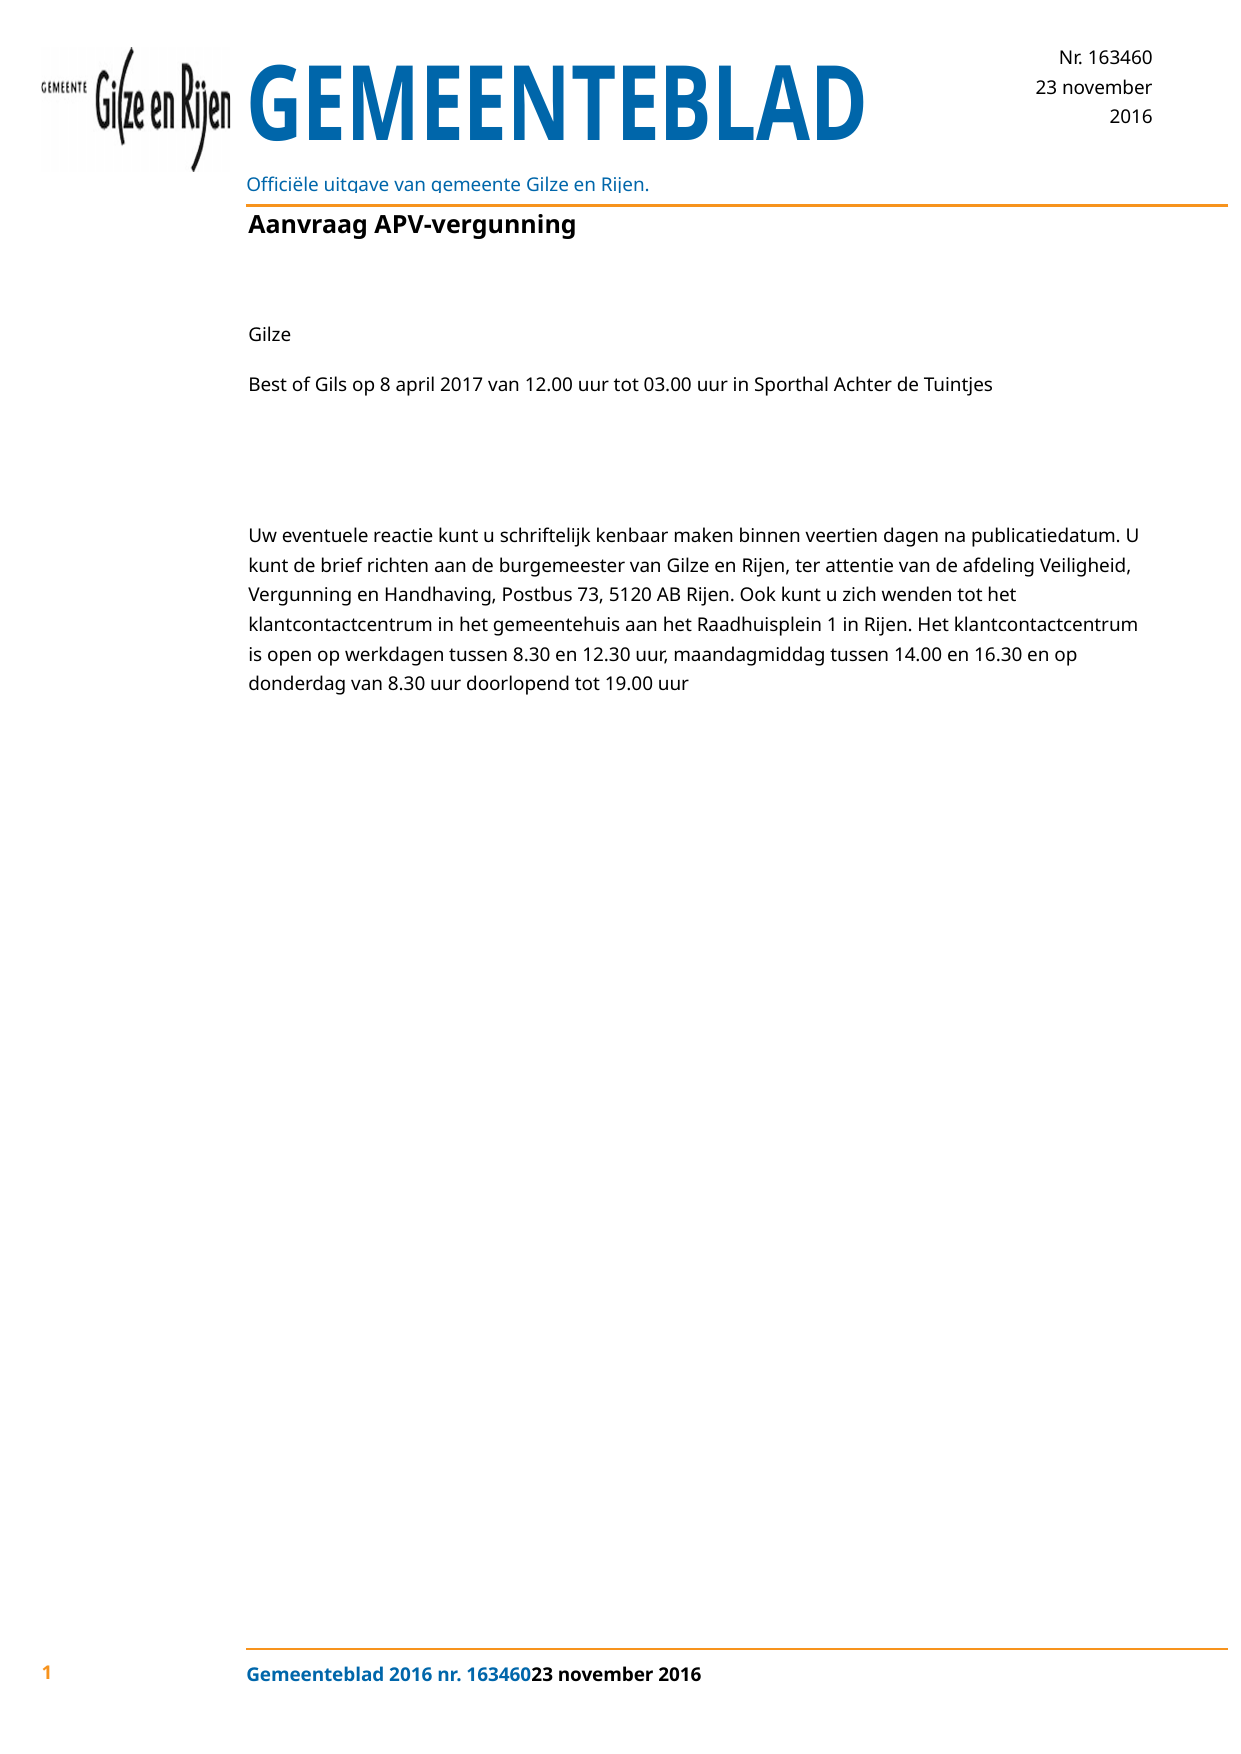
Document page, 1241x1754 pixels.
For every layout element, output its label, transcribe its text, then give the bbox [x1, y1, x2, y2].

text Best of Gils op 8 april 2017 van 12.00 uur tot 03.00 uur in Sporthal Achter de Tuintjes [248, 371, 1152, 397]
text Aanvraag APV-vergunning [248, 207, 1152, 241]
text Gilze [248, 321, 1152, 346]
text Uw eventuele reactie kunt u schriftelijk kenbaar maken binnen veertien dagen na publicatiedatum. U kunt de brief richten aan de burgemeester van Gilze en Rijen, ter attentie van de afdeling Veiligheid, Vergunning en Handhaving, Postbus 73, 5120 AB Rijen. Ook kunt u zich wenden tot het klantcontactcentrum in het gemeentehuis aan het Raadhuisplein 1 in Rijen. Het klantcontactcentrum is open op werkdagen tussen 8.30 en 12.30 uur, maandagmiddag tussen 14.00 en 16.30 en op donderdag van 8.30 uur doorlopend tot 19.00 uur [248, 522, 1152, 696]
picture [41, 47, 231, 172]
